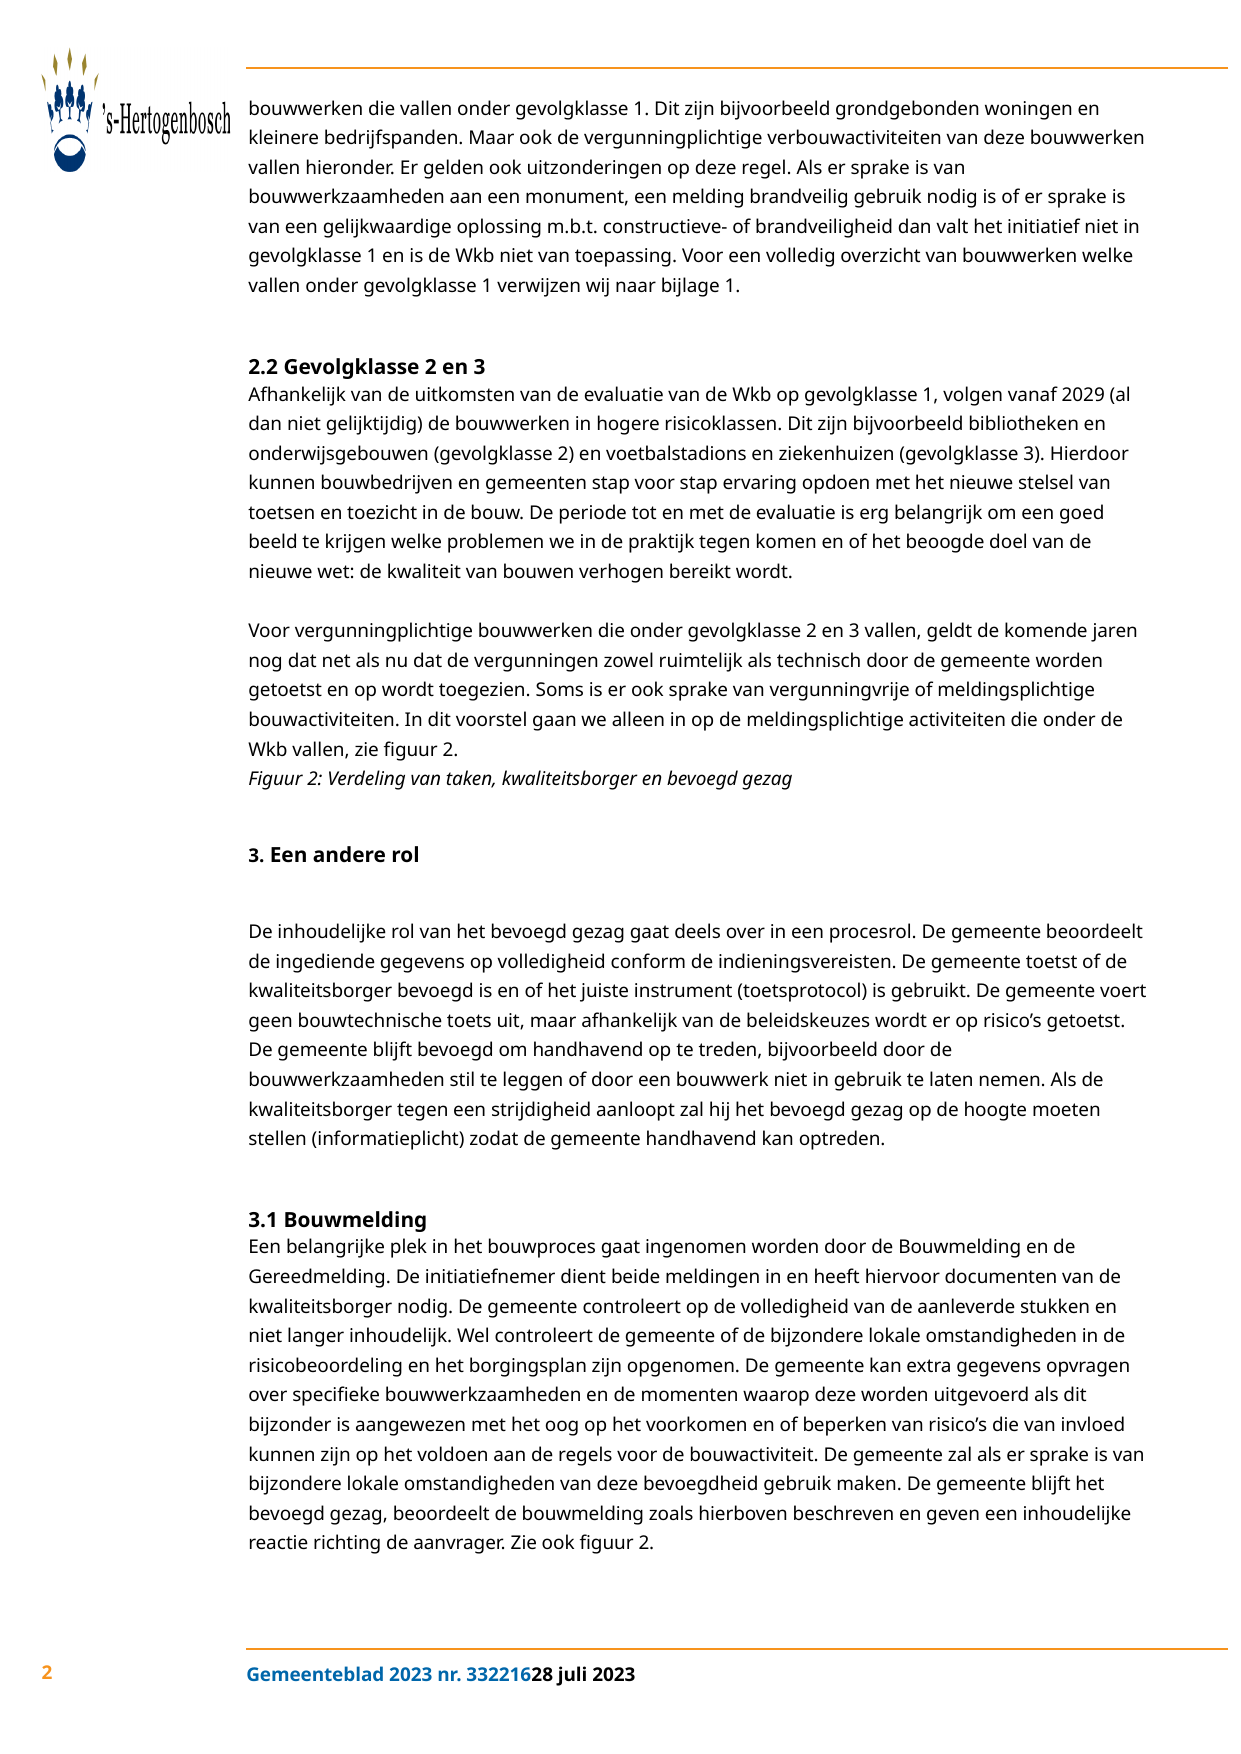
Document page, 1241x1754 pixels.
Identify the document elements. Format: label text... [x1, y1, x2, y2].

text Voor vergunningplichtige bouwwerken die onder gevolgklasse 2 en 3 vallen, geldt de komende jaren nog dat net als nu dat de vergunningen zowel ruimtelijk als technisch door de gemeente worden getoetst en op wordt toegezien. Soms is er ook sprake van vergunningvrije of meldingsplichtige bouwactiviteiten. In dit voorstel gaan we alleen in op de meldingsplichtige activiteiten die onder de Wkb vallen, zie figuur 2. [248, 617, 1152, 761]
text 2.2 Gevolgklasse 2 en 3 [248, 352, 1152, 381]
text Een belangrijke plek in het bouwproces gaat ingenomen worden door de Bouwmelding en de Gereedmelding. De initiatiefnemer dient beide meldingen in en heeft hiervoor documenten van de kwaliteitsborger nodig. De gemeente controleert op de volledigheid van de aanleverde stukken en niet langer inhoudelijk. Wel controleert de gemeente of de bijzondere lokale omstandigheden in de risicobeoordeling en het borgingsplan zijn opgenomen. De gemeente kan extra gegevens opvragen over specifieke bouwwerkzaamheden en de momenten waarop deze worden uitgevoerd als dit bijzonder is aangewezen met het oog op het voorkomen en of beperken van risico’s die van invloed kunnen zijn op het voldoen aan de regels voor de bouwactiviteit. De gemeente zal als er sprake is van bijzondere lokale omstandigheden van deze bevoegdheid gebruik maken. De gemeente blijft het bevoegd gezag, beoordeelt de bouwmelding zoals hierboven beschreven en geven een inhoudelijke reactie richting de aanvrager. Zie ook figuur 2. [248, 1234, 1152, 1555]
text Afhankelijk van de uitkomsten van de evaluatie van de Wkb op gevolgklasse 1, volgen vanaf 2029 (al dan niet gelijktijdig) de bouwwerken in hogere risicoklassen. Dit zijn bijvoorbeeld bibliotheken en onderwijsgebouwen (gevolgklasse 2) en voetbalstadions en ziekenhuizen (gevolgklasse 3). Hierdoor kunnen bouwbedrijven en gemeenten stap voor stap ervaring opdoen met het nieuwe stelsel van toetsen en toezicht in de bouw. De periode tot en met de evaluatie is erg belangrijk om een goed beeld te krijgen welke problemen we in de praktijk tegen komen en of het beoogde doel van de nieuwe wet: de kwaliteit van bouwen verhogen bereikt wordt. [248, 381, 1152, 584]
text bouwwerken die vallen onder gevolgklasse 1. Dit zijn bijvoorbeeld grondgebonden woningen en kleinere bedrijfspanden. Maar ook de vergunningplichtige verbouwactiviteiten van deze bouwwerken vallen hieronder. Er gelden ook uitzonderingen op deze regel. Als er sprake is van bouwwerkzaamheden aan een monument, een melding brandveilig gebruik nodig is of er sprake is van een gelijkwaardige oplossing m.b.t. constructieve- of brandveiligheid dan valt het initiatief niet in gevolgklasse 1 en is de Wkb niet van toepassing. Voor een volledig overzicht van bouwwerken welke vallen onder gevolgklasse 1 verwijzen wij naar bijlage 1. [248, 95, 1152, 298]
text 3. Een andere rol [248, 841, 1152, 869]
text Figuur 2: Verdeling van taken, kwaliteitsborger en bevoegd gezag [248, 765, 1152, 791]
text 3.1 Bouwmelding [248, 1205, 1152, 1234]
text De inhoudelijke rol van het bevoegd gezag gaat deels over in een procesrol. De gemeente beoordeelt de ingediende gegevens op volledigheid conform de indieningsvereisten. De gemeente toetst of de kwaliteitsborger bevoegd is en of het juiste instrument (toetsprotocol) is gebruikt. De gemeente voert geen bouwtechnische toets uit, maar afhankelijk van de beleidskeuzes wordt er op risico’s getoetst. De gemeente blijft bevoegd om handhavend op te treden, bijvoorbeeld door de bouwwerkzaamheden stil te leggen of door een bouwwerk niet in gebruik te laten nemen. Als de kwaliteitsborger tegen een strijdigheid aanloopt zal hij het bevoegd gezag op de hoogte moeten stellen (informatieplicht) zodat de gemeente handhavend kan optreden. [248, 918, 1152, 1151]
picture [41, 47, 231, 172]
